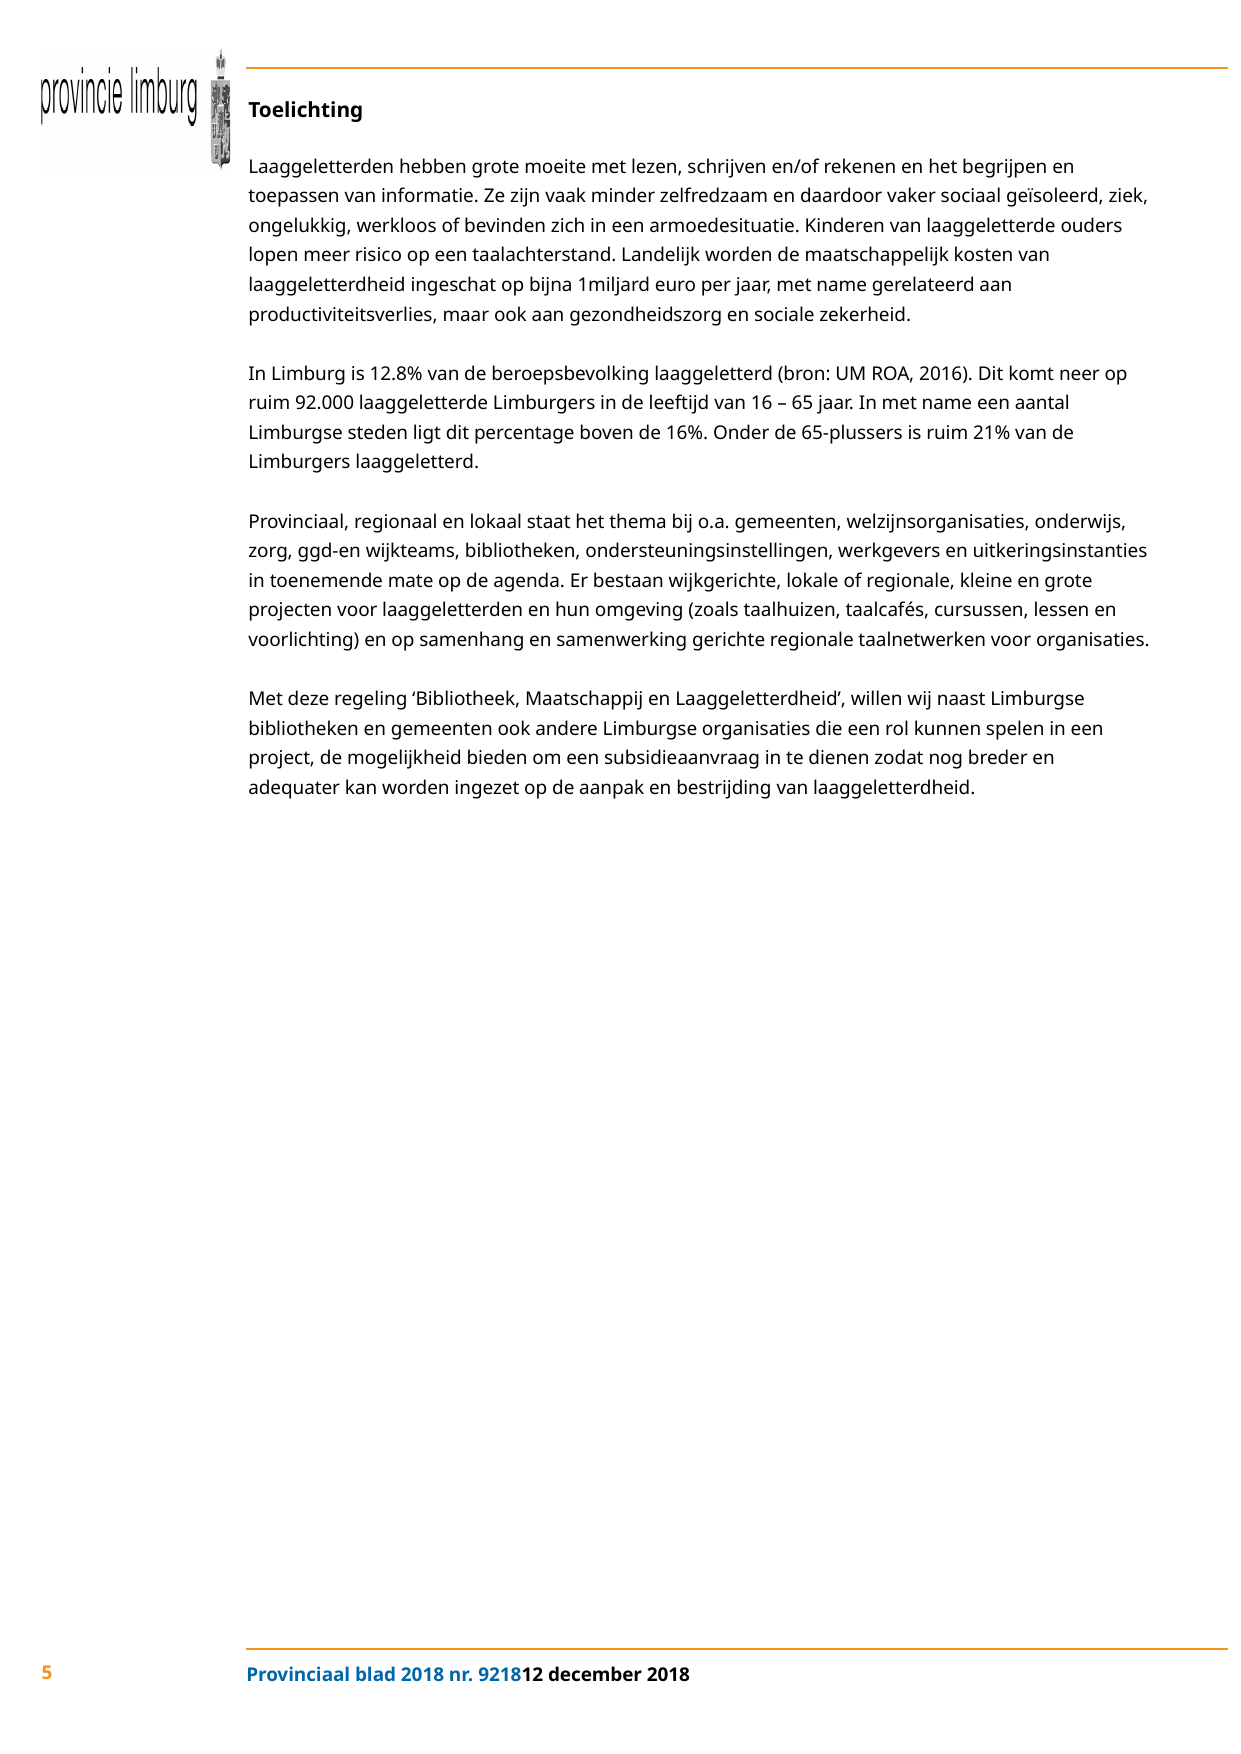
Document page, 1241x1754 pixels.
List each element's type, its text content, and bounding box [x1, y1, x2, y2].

text Met deze regeling ‘Bibliotheek, Maatschappij en Laaggeletterdheid’, willen wij naast Limburgse bibliotheken en gemeenten ook andere Limburgse organisaties die een rol kunnen spelen in een project, de mogelijkheid bieden om een subsidieaanvraag in te dienen zodat nog breder en adequater kan worden ingezet op de aanpak en bestrijding van laaggeletterdheid. [248, 685, 1152, 800]
text Laaggeletterden hebben grote moeite met lezen, schrijven en/of rekenen en het begrijpen en toepassen van informatie. Ze zijn vaak minder zelfredzaam en daardoor vaker sociaal geïsoleerd, ziek, ongelukkig, werkloos of bevinden zich in een armoedesituatie. Kinderen van laaggeletterde ouders lopen meer risico op een taalachterstand. Landelijk worden de maatschappelijk kosten van laaggeletterdheid ingeschat op bijna 1miljard euro per jaar, met name gerelateerd aan productiviteitsverlies, maar ook aan gezondheidszorg en sociale zekerheid. [248, 153, 1152, 327]
text In Limburg is 12.8% van de beroepsbevolking laaggeletterd (bron: UM ROA, 2016). Dit komt neer op ruim 92.000 laaggeletterde Limburgers in de leeftijd van 16 – 65 jaar. In met name een aantal Limburgse steden ligt dit percentage boven de 16%. Onder de 65-plussers is ruim 21% van de Limburgers laaggeletterd. [248, 360, 1152, 474]
text Provinciaal, regionaal en lokaal staat het thema bij o.a. gemeenten, welzijnsorganisaties, onderwijs, zorg, ggd-en wijkteams, bibliotheken, ondersteuningsinstellingen, werkgevers en uitkeringsinstanties in toenemende mate op de agenda. Er bestaan wijkgerichte, lokale of regionale, kleine en grote projecten voor laaggeletterden en hun omgeving (zoals taalhuizen, taalcafés, cursussen, lessen en voorlichting) en op samenhang en samenwerking gerichte regionale taalnetwerken voor organisaties. [248, 508, 1152, 652]
picture [41, 47, 231, 172]
text Toelichting [248, 95, 1152, 123]
